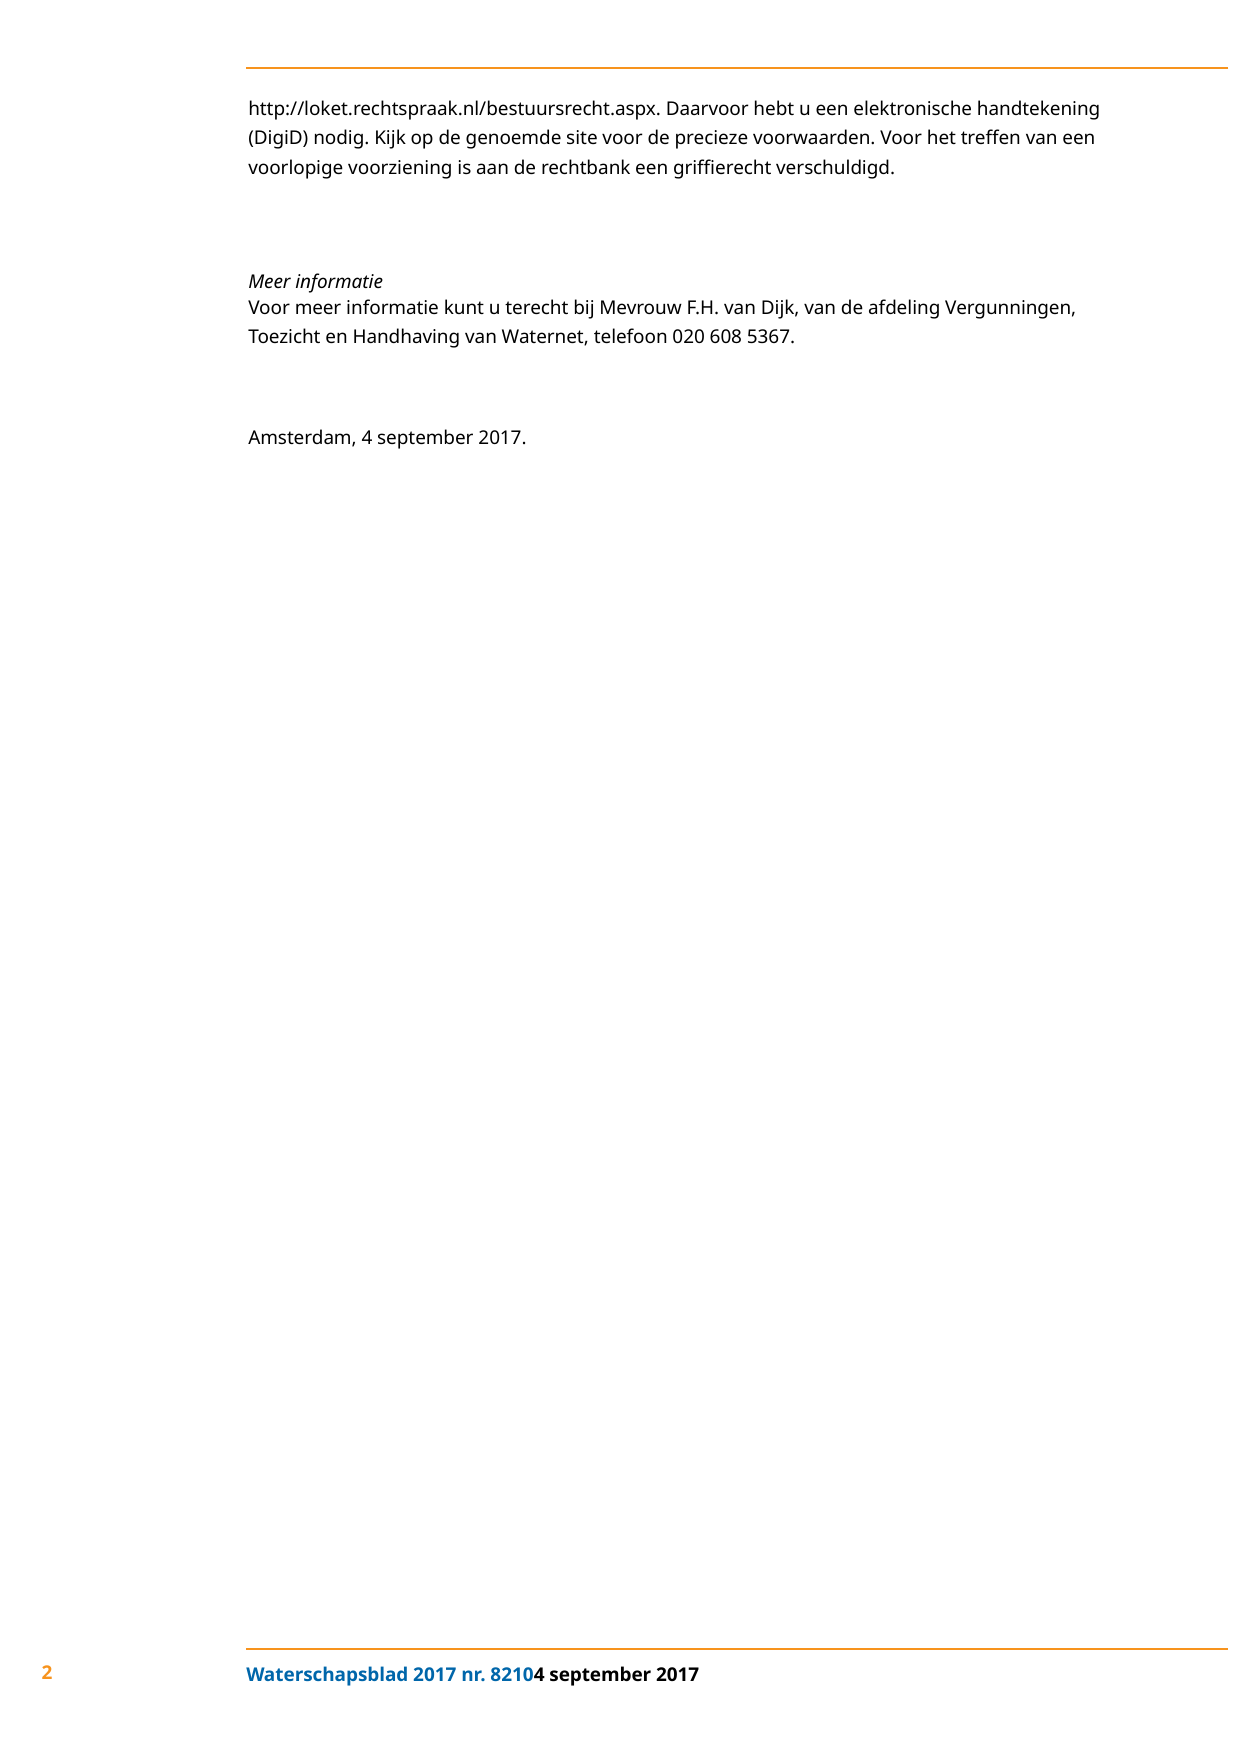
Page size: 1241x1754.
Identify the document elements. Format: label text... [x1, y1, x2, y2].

text Meer informatie [248, 268, 1152, 294]
text Amsterdam, 4 september 2017. [248, 424, 1152, 450]
text http://loket.rechtspraak.nl/bestuursrecht.aspx. Daarvoor hebt u een elektronische handtekening (DigiD) nodig. Kijk op de genoemde site voor de precieze voorwaarden. Voor het treffen van een voorlopige voorziening is aan de rechtbank een griffierecht verschuldigd. [248, 95, 1152, 180]
picture [41, 47, 231, 172]
text Voor meer informatie kunt u terecht bij Mevrouw F.H. van Dijk, van de afdeling Vergunningen, Toezicht en Handhaving van Waternet, telefoon 020 608 5367. [248, 294, 1152, 349]
